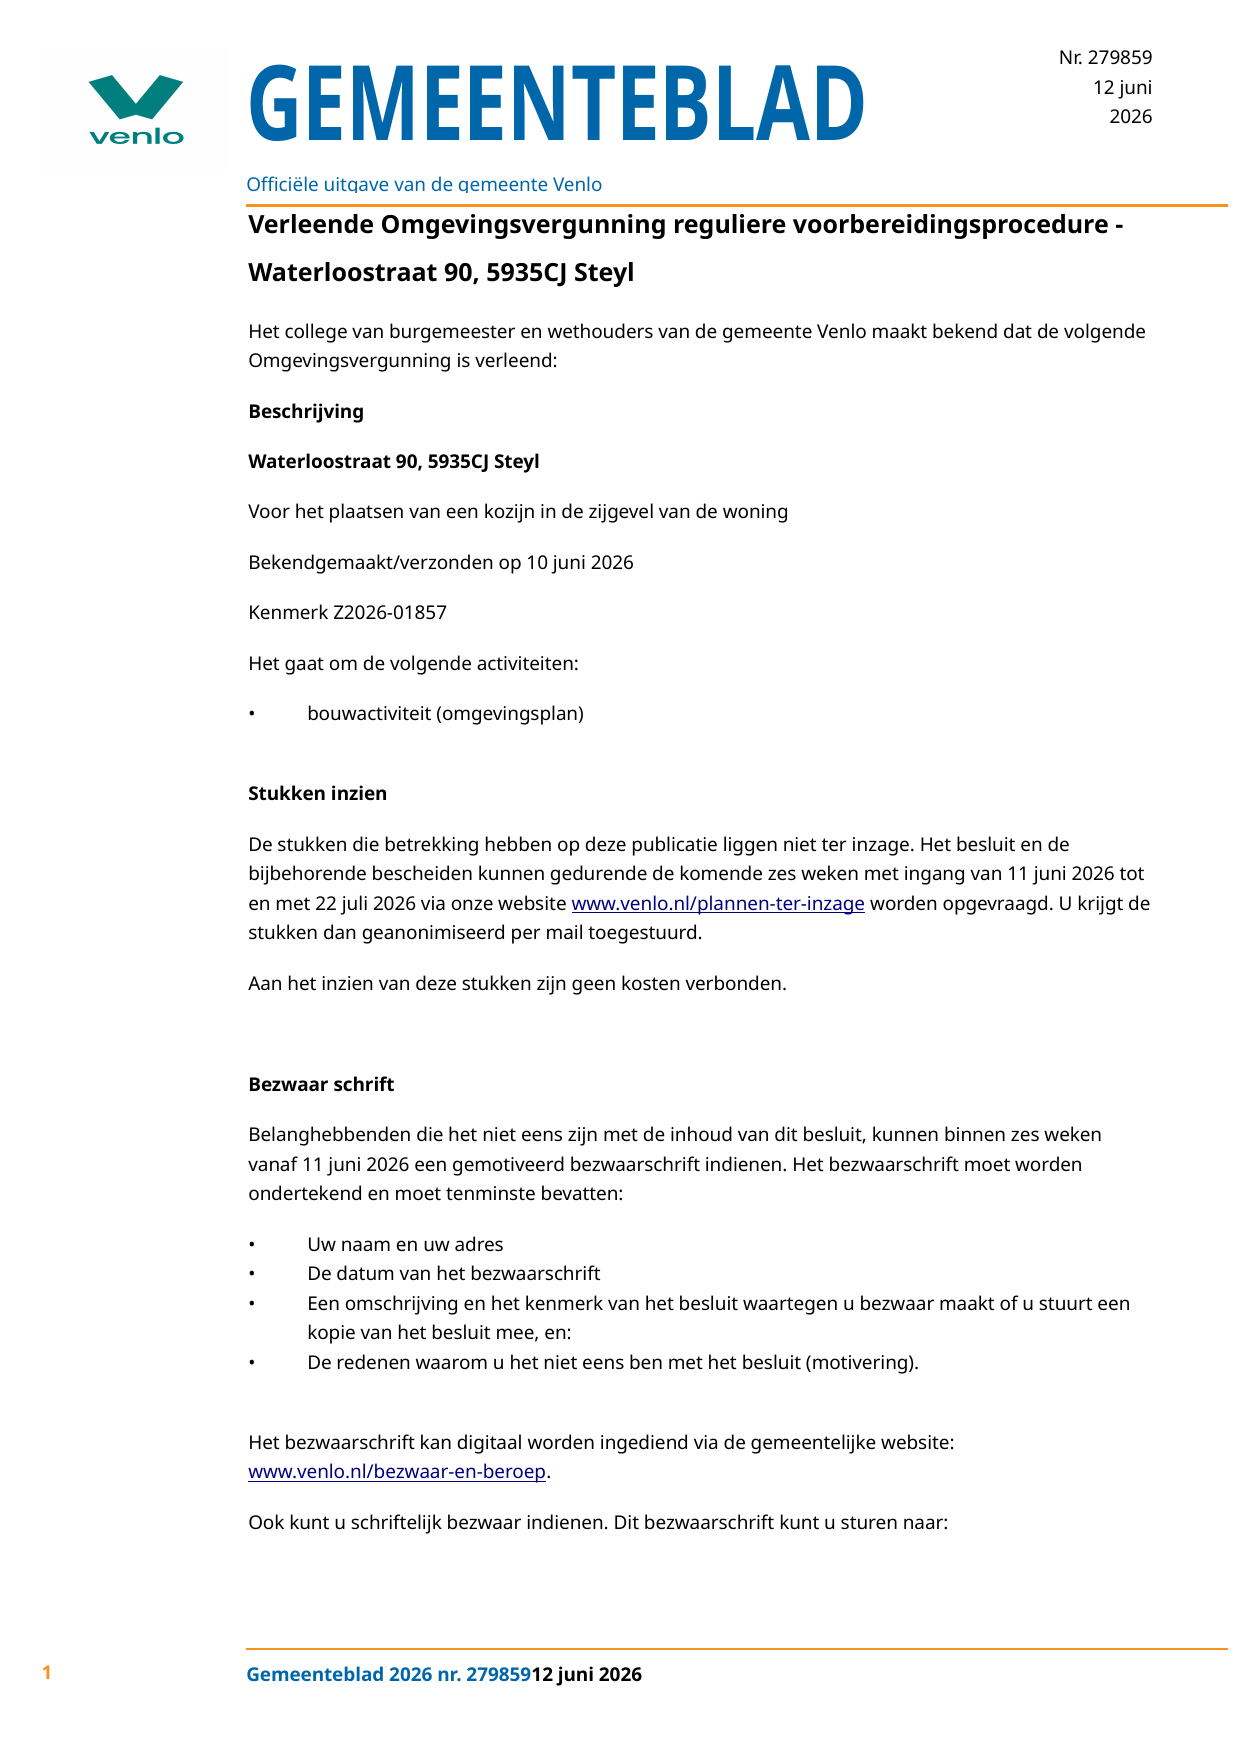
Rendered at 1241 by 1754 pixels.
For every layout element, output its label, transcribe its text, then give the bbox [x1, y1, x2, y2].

text De stukken die betrekking hebben op deze publicatie liggen niet ter inzage. Het besluit en de bijbehorende bescheiden kunnen gedurende de komende zes weken met ingang van 11 juni 2026 tot en met 22 juli 2026 via onze website www.venlo.nl/plannen-ter-inzage worden opgevraagd. U krijgt de stukken dan geanonimiseerd per mail toegestuurd. [248, 831, 1152, 945]
text Beschrijving [248, 398, 1152, 424]
text Voor het plaatsen van een kozijn in de zijgevel van de woning [248, 499, 1152, 524]
text Ook kunt u schriftelijk bezwaar indienen. Dit bezwaarschrift kunt u sturen naar: [248, 1509, 1152, 1535]
text Kenmerk Z2026-01857 [248, 599, 1152, 625]
text Stukken inzien [248, 780, 1152, 806]
list Uw naam en uw adres [248, 1231, 1152, 1257]
text Verleende Omgevingsvergunning reguliere voorbereidingsprocedure - Waterloostraat 90, 5935CJ Steyl [248, 207, 1152, 288]
text Aan het inzien van deze stukken zijn geen kosten verbonden. [248, 970, 1152, 996]
list Een omschrijving en het kenmerk van het besluit waartegen u bezwaar maakt of u stuurt een kopie van het besluit mee, en: [248, 1290, 1152, 1345]
text Bezwaar schrift [248, 1071, 1152, 1097]
list De datum van het bezwaarschrift [248, 1260, 1152, 1286]
text Het college van burgemeester en wethouders van de gemeente Venlo maakt bekend dat de volgende Omgevingsvergunning is verleend: [248, 318, 1152, 373]
text Waterloostraat 90, 5935CJ Steyl [248, 448, 1152, 474]
list De redenen waarom u het niet eens ben met het besluit (motivering). [248, 1349, 1152, 1375]
list bouwactiviteit (omgevingsplan) [248, 700, 1152, 726]
text Bekendgemaakt/verzonden op 10 juni 2026 [248, 549, 1152, 575]
text Het gaat om de volgende activiteiten: [248, 650, 1152, 676]
text Het bezwaarschrift kan digitaal worden ingediend via de gemeentelijke website: www.venlo.nl/bezwaar-en-beroep. [248, 1429, 1152, 1484]
text Belanghebbenden die het niet eens zijn met de inhoud van dit besluit, kunnen binnen zes weken vanaf 11 juni 2026 een gemotiveerd bezwaarschrift indienen. Het bezwaarschrift moet worden ondertekend en moet tenminste bevatten: [248, 1121, 1152, 1206]
picture [41, 47, 231, 172]
